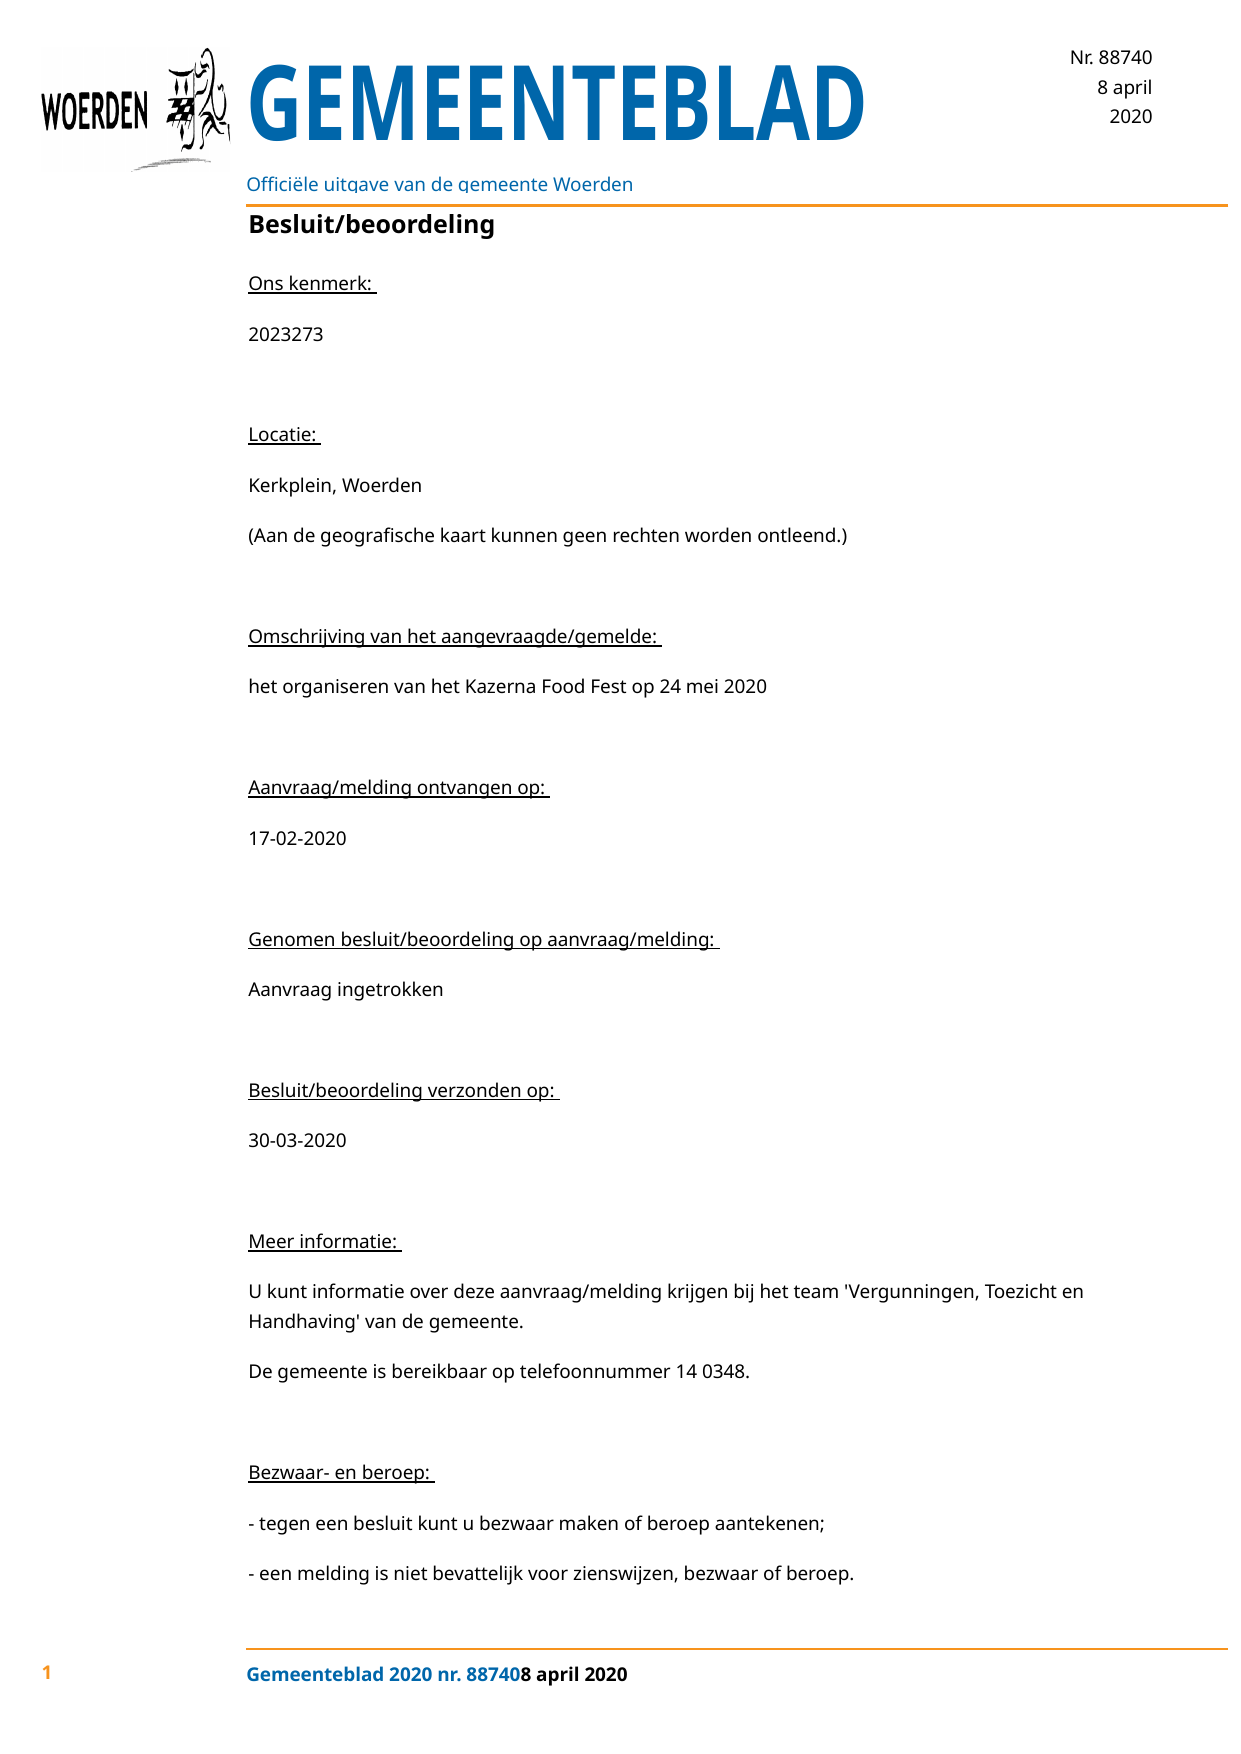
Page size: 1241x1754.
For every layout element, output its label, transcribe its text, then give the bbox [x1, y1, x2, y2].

text 17-02-2020 [248, 825, 1152, 851]
text Aanvraag/melding ontvangen op: [248, 774, 1152, 800]
text - een melding is niet bevattelijk voor zienswijzen, bezwaar of beroep. [248, 1560, 1152, 1586]
picture [41, 47, 231, 172]
text Kerkplein, Woerden [248, 472, 1152, 498]
text Bezwaar- en beroep: [248, 1459, 1152, 1485]
text het organiseren van het Kazerna Food Fest op 24 mei 2020 [248, 674, 1152, 699]
text - tegen een besluit kunt u bezwaar maken of beroep aantekenen; [248, 1510, 1152, 1536]
text Besluit/beoordeling verzonden op: [248, 1077, 1152, 1103]
text Ons kenmerk: [248, 270, 1152, 296]
text Besluit/beoordeling [248, 207, 1152, 241]
text Meer informatie: [248, 1228, 1152, 1254]
text Locatie: [248, 422, 1152, 447]
text 30-03-2020 [248, 1127, 1152, 1153]
text De gemeente is bereikbaar op telefoonnummer 14 0348. [248, 1359, 1152, 1384]
text 2023273 [248, 321, 1152, 346]
text (Aan de geografische kaart kunnen geen rechten worden ontleend.) [248, 522, 1152, 548]
text Omschrijving van het aangevraagde/gemelde: [248, 623, 1152, 649]
text Aanvraag ingetrokken [248, 976, 1152, 1002]
text U kunt informatie over deze aanvraag/melding krijgen bij het team 'Vergunningen, Toezicht en Handhaving' van de gemeente. [248, 1279, 1152, 1334]
text Genomen besluit/beoordeling op aanvraag/melding: [248, 926, 1152, 951]
